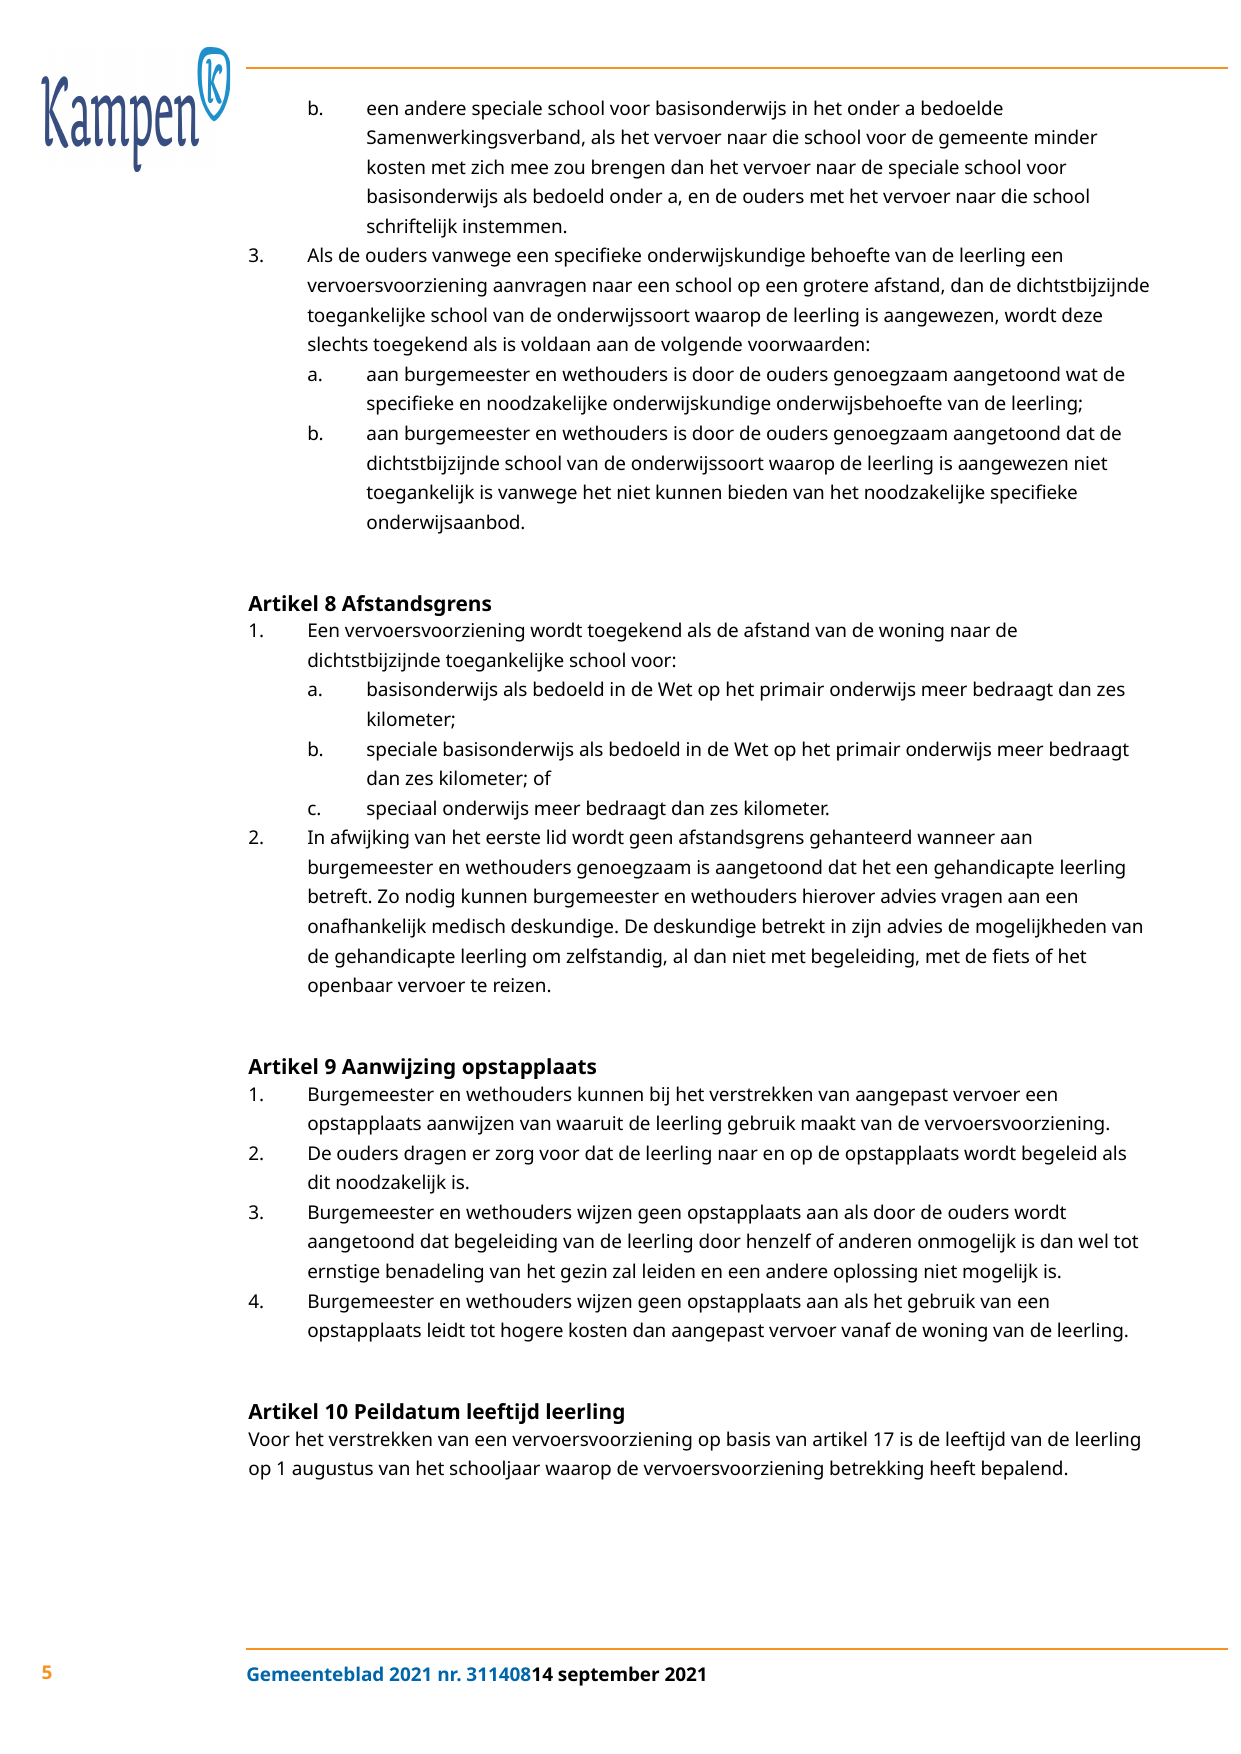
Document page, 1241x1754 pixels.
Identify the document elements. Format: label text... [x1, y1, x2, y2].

list speciaal onderwijs meer bedraagt dan zes kilometer. [307, 795, 1152, 821]
text Artikel 9 Aanwijzing opstapplaats [248, 1052, 1152, 1081]
list Burgemeester en wethouders kunnen bij het verstrekken van aangepast vervoer een opstapplaats aanwijzen van waaruit de leerling gebruik maakt van de vervoersvoorziening. [248, 1081, 1152, 1136]
list speciale basisonderwijs als bedoeld in de Wet op het primair onderwijs meer bedraagt dan zes kilometer; of [307, 736, 1152, 791]
text Artikel 8 Afstandsgrens [248, 589, 1152, 617]
list basisonderwijs als bedoeld in de Wet op het primair onderwijs meer bedraagt dan zes kilometer; [307, 677, 1152, 732]
list Burgemeester en wethouders wijzen geen opstapplaats aan als het gebruik van een opstapplaats leidt tot hogere kosten dan aangepast vervoer vanaf de woning van de leerling. [248, 1288, 1152, 1343]
list Burgemeester en wethouders wijzen geen opstapplaats aan als door de ouders wordt aangetoond dat begeleiding van de leerling door henzelf of anderen onmogelijk is dan wel tot ernstige benadeling van het gezin zal leiden en een andere oplossing niet mogelijk is. [248, 1199, 1152, 1284]
list De ouders dragen er zorg voor dat de leerling naar en op de opstapplaats wordt begeleid als dit noodzakelijk is. [248, 1140, 1152, 1195]
list aan burgemeester en wethouders is door de ouders genoegzaam aangetoond wat de specifieke en noodzakelijke onderwijskundige onderwijsbehoefte van de leerling; [307, 361, 1152, 416]
list In afwijking van het eerste lid wordt geen afstandsgrens gehanteerd wanneer aan burgemeester en wethouders genoegzaam is aangetoond dat het een gehandicapte leerling betreft. Zo nodig kunnen burgemeester en wethouders hierover advies vragen aan een onafhankelijk medisch deskundige. De deskundige betrekt in zijn advies de mogelijkheden van de gehandicapte leerling om zelfstandig, al dan niet met begeleiding, met de fiets of het openbaar vervoer te reizen. [248, 824, 1152, 998]
picture [41, 47, 231, 172]
text Voor het verstrekken van een vervoersvoorziening op basis van artikel 17 is de leeftijd van de leerling op 1 augustus van het schooljaar waarop de vervoersvoorziening betrekking heeft bepalend. [248, 1426, 1152, 1481]
list Een vervoersvoorziening wordt toegekend als de afstand van de woning naar de dichtstbijzijnde toegankelijke school voor: [248, 617, 1152, 673]
list aan burgemeester en wethouders is door de ouders genoegzaam aangetoond dat de dichtstbijzijnde school van de onderwijssoort waarop de leerling is aangewezen niet toegankelijk is vanwege het niet kunnen bieden van het noodzakelijke specifieke onderwijsaanbod. [307, 420, 1152, 535]
list een andere speciale school voor basisonderwijs in het onder a bedoelde Samenwerkingsverband, als het vervoer naar die school voor de gemeente minder kosten met zich mee zou brengen dan het vervoer naar de speciale school voor basisonderwijs als bedoeld onder a, en de ouders met het vervoer naar die school schriftelijk instemmen. [307, 95, 1152, 239]
text Artikel 10 Peildatum leeftijd leerling [248, 1397, 1152, 1426]
list Als de ouders vanwege een specifieke onderwijskundige behoefte van de leerling een vervoersvoorziening aanvragen naar een school op een grotere afstand, dan de dichtstbijzijnde toegankelijke school van de onderwijssoort waarop de leerling is aangewezen, wordt deze slechts toegekend als is voldaan aan de volgende voorwaarden: [248, 243, 1152, 357]
